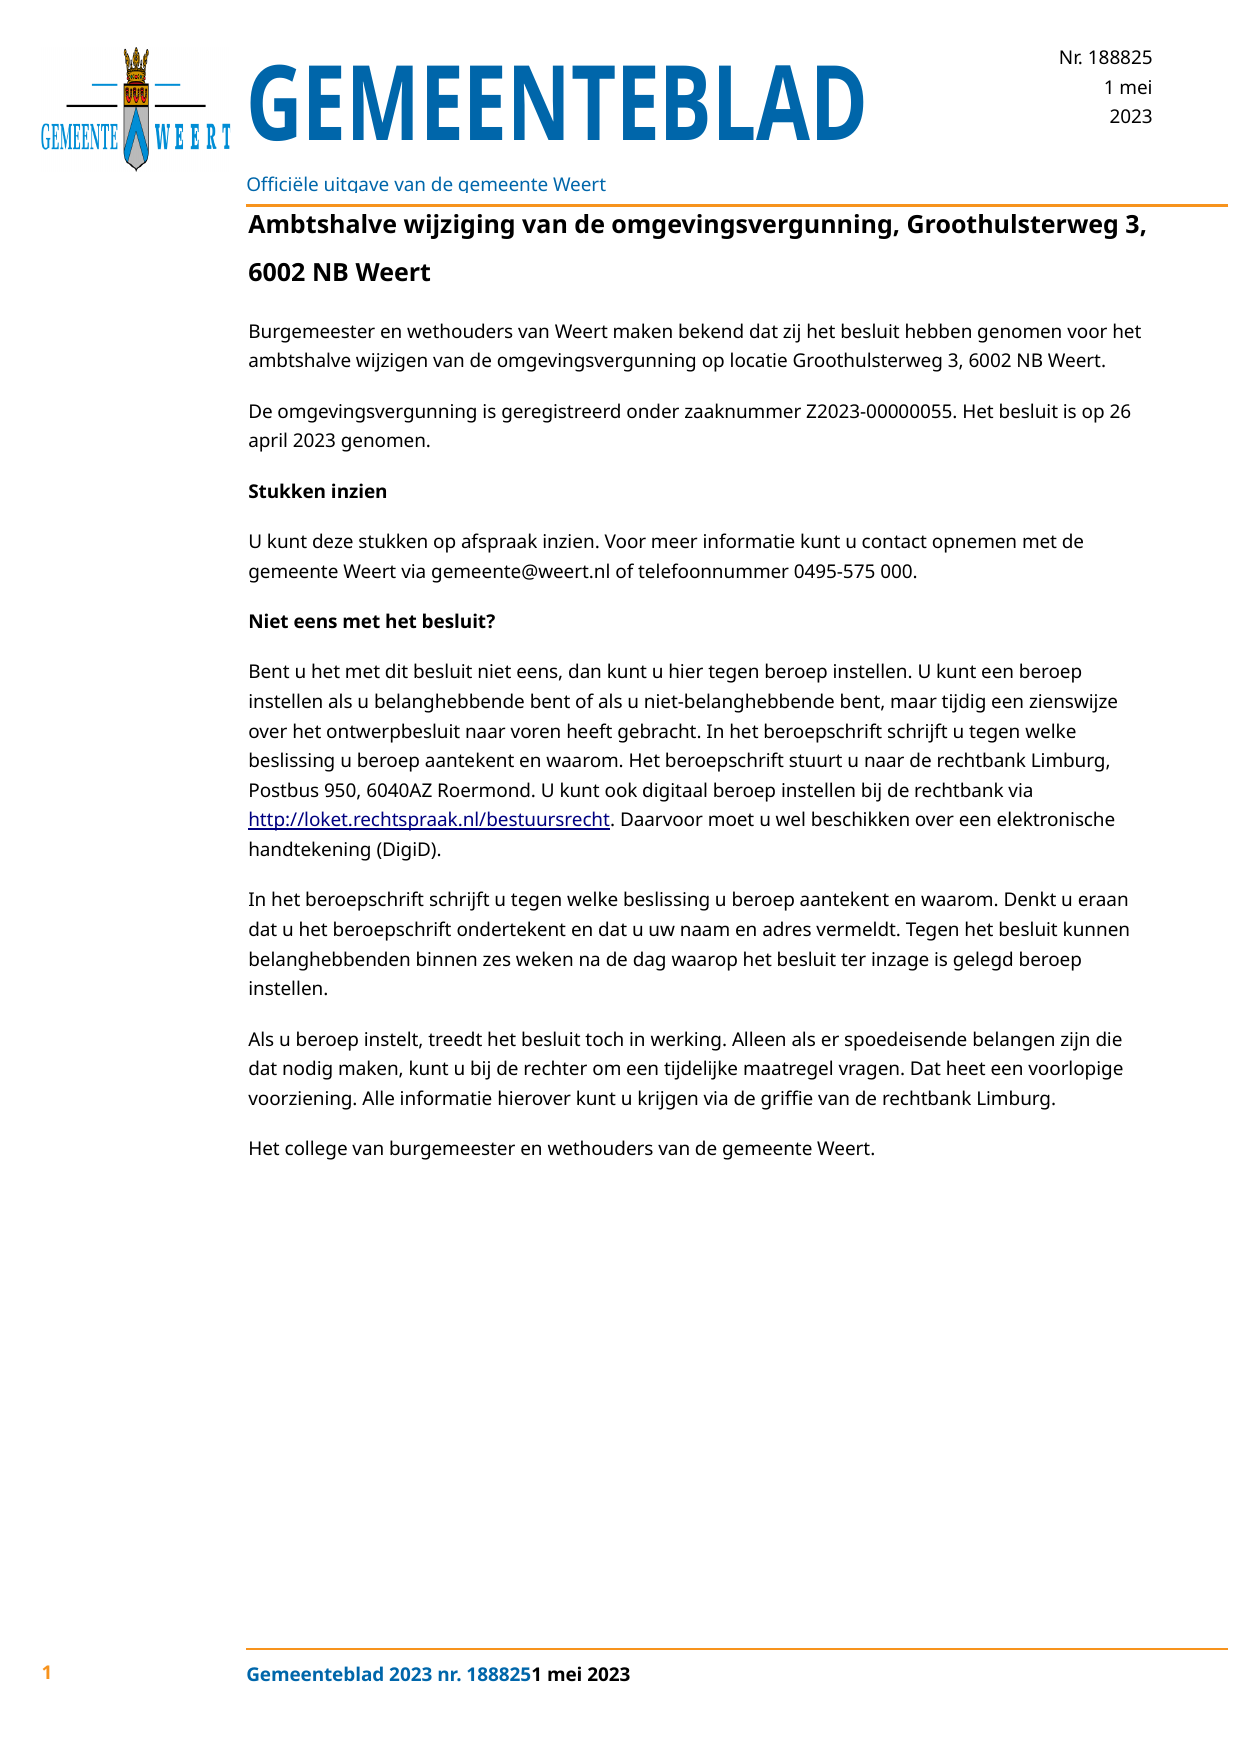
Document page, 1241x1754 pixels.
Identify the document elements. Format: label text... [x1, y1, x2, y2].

text U kunt deze stukken op afspraak inzien. Voor meer informatie kunt u contact opnemen met de gemeente Weert via gemeente@weert.nl of telefoonnummer 0495-575 000. [248, 528, 1152, 584]
text In het beroepschrift schrijft u tegen welke beslissing u beroep aantekent en waarom. Denkt u eraan dat u het beroepschrift ondertekent en dat u uw naam en adres vermeldt. Tegen het besluit kunnen belanghebbenden binnen zes weken na de dag waarop het besluit ter inzage is gelegd beroep instellen. [248, 887, 1152, 1001]
picture [41, 47, 231, 172]
text Burgemeester en wethouders van Weert maken bekend dat zij het besluit hebben genomen voor het ambtshalve wijzigen van de omgevingsvergunning op locatie Groothulsterweg 3, 6002 NB Weert. [248, 318, 1152, 373]
text Ambtshalve wijziging van de omgevingsvergunning, Groothulsterweg 3, 6002 NB Weert [248, 207, 1152, 288]
text Stukken inzien [248, 478, 1152, 504]
text Niet eens met het besluit? [248, 608, 1152, 634]
text Het college van burgemeester en wethouders van de gemeente Weert. [248, 1135, 1152, 1161]
text Bent u het met dit besluit niet eens, dan kunt u hier tegen beroep instellen. U kunt een beroep instellen als u belanghebbende bent of als u niet-belanghebbende bent, maar tijdig een zienswijze over het ontwerpbesluit naar voren heeft gebracht. In het beroepschrift schrijft u tegen welke beslissing u beroep aantekent en waarom. Het beroepschrift stuurt u naar de rechtbank Limburg, Postbus 950, 6040AZ Roermond. U kunt ook digitaal beroep instellen bij de rechtbank via http://loket.rechtspraak.nl/bestuursrecht. Daarvoor moet u wel beschikken over een elektronische handtekening (DigiD). [248, 659, 1152, 862]
text Als u beroep instelt, treedt het besluit toch in werking. Alleen als er spoedeisende belangen zijn die dat nodig maken, kunt u bij de rechter om een tijdelijke maatregel vragen. Dat heet een voorlopige voorziening. Alle informatie hierover kunt u krijgen via de griffie van de rechtbank Limburg. [248, 1026, 1152, 1111]
text De omgevingsvergunning is geregistreerd onder zaaknummer Z2023-00000055. Het besluit is op 26 april 2023 genomen. [248, 398, 1152, 453]
